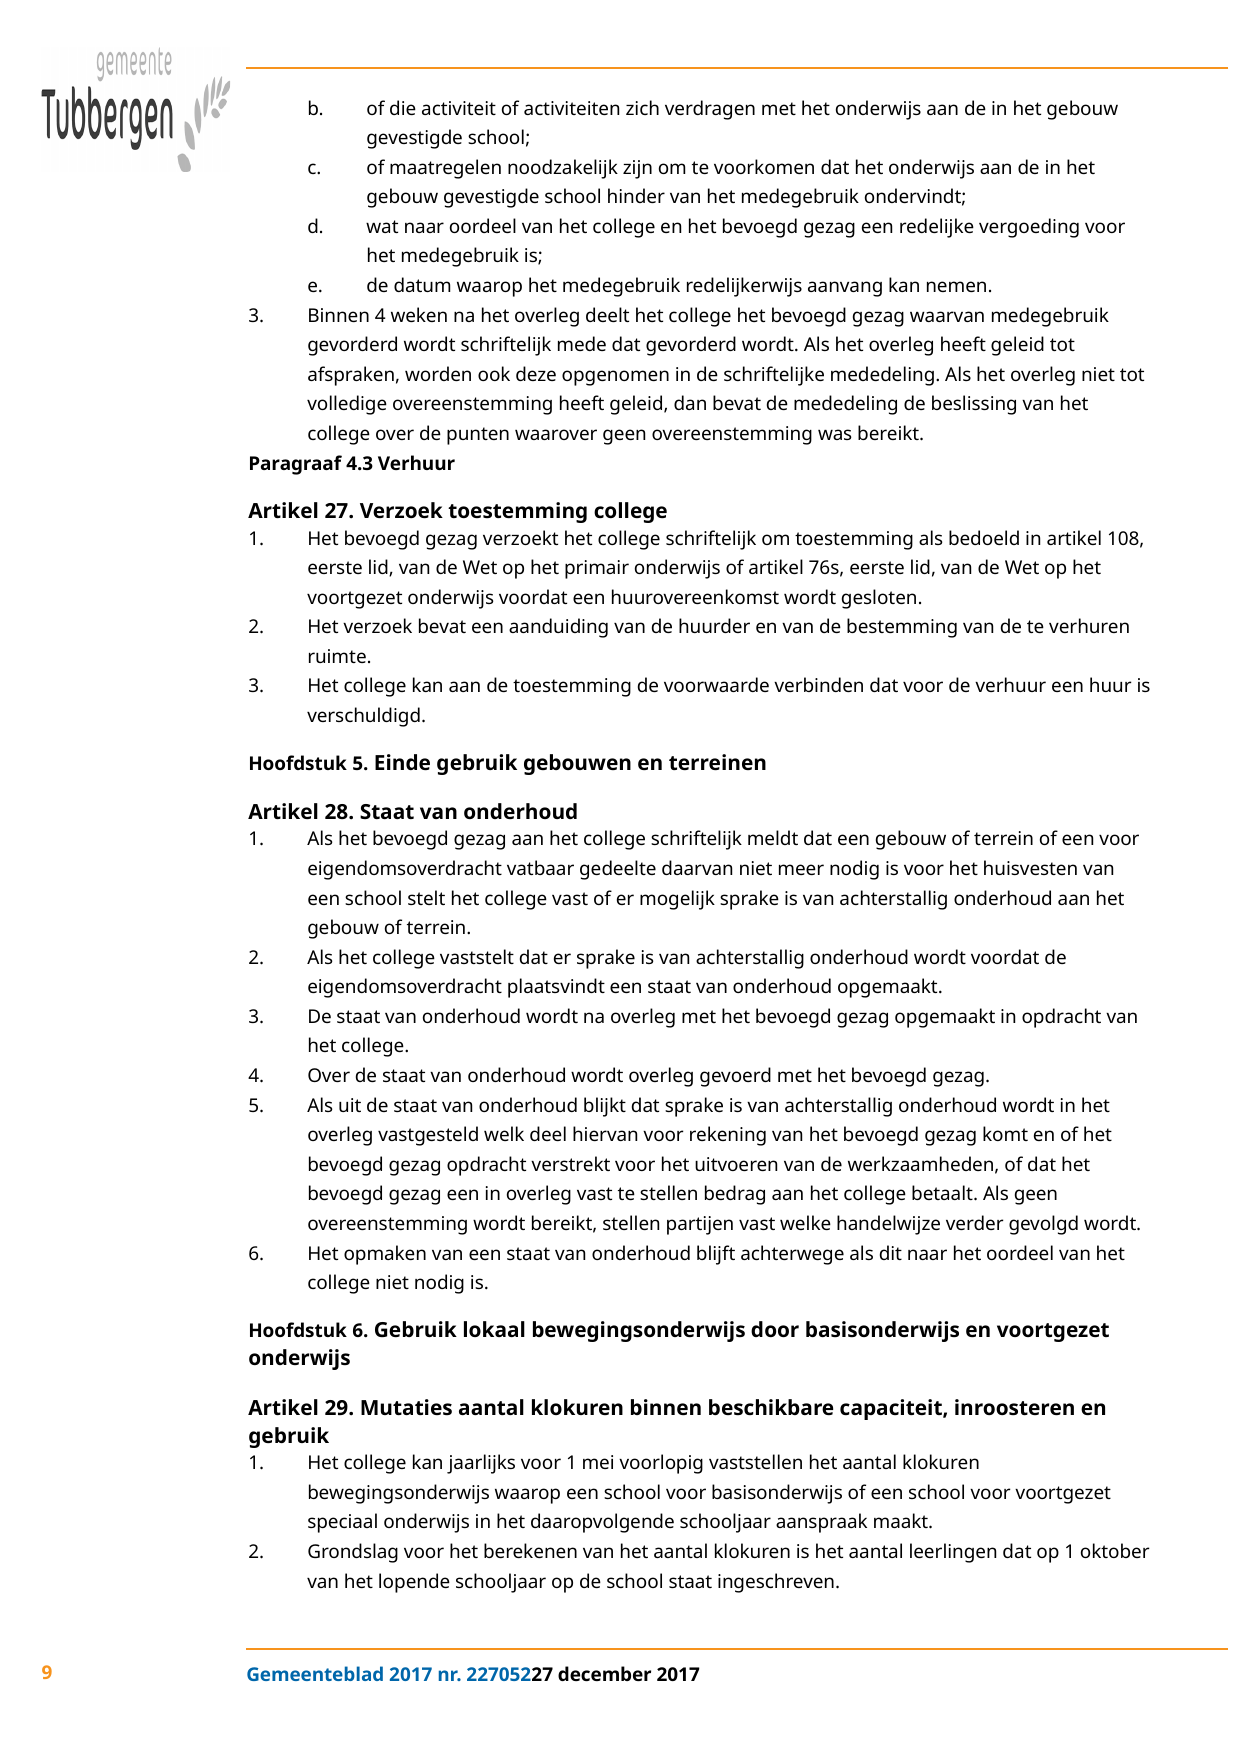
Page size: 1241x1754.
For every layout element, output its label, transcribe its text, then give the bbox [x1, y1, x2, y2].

text Hoofdstuk 5. Einde gebruik gebouwen en terreinen [248, 748, 1152, 776]
list Als het bevoegd gezag aan het college schriftelijk meldt dat een gebouw of terrein of een voor eigendomsoverdracht vatbaar gedeelte daarvan niet meer nodig is voor het huisvesten van een school stelt het college vast of er mogelijk sprake is van achterstallig onderhoud aan het gebouw of terrein. [248, 826, 1152, 940]
text Artikel 27. Verzoek toestemming college [248, 496, 1152, 525]
picture [41, 47, 231, 172]
list Als het college vaststelt dat er sprake is van achterstallig onderhoud wordt voordat de eigendomsoverdracht plaatsvindt een staat van onderhoud opgemaakt. [248, 944, 1152, 999]
list of maatregelen noodzakelijk zijn om te voorkomen dat het onderwijs aan de in het gebouw gevestigde school hinder van het medegebruik ondervindt; [307, 154, 1152, 209]
list Als uit de staat van onderhoud blijkt dat sprake is van achterstallig onderhoud wordt in het overleg vastgesteld welk deel hiervan voor rekening van het bevoegd gezag komt en of het bevoegd gezag opdracht verstrekt voor het uitvoeren van de werkzaamheden, of dat het bevoegd gezag een in overleg vast te stellen bedrag aan het college betaalt. Als geen overeenstemming wordt bereikt, stellen partijen vast welke handelwijze verder gevolgd wordt. [248, 1092, 1152, 1236]
text Hoofdstuk 6. Gebruik lokaal bewegingsonderwijs door basisonderwijs en voortgezet onderwijs [248, 1315, 1152, 1372]
list wat naar oordeel van het college en het bevoegd gezag een redelijke vergoeding voor het medegebruik is; [307, 213, 1152, 268]
list de datum waarop het medegebruik redelijkerwijs aanvang kan nemen. [307, 272, 1152, 298]
text Artikel 28. Staat van onderhoud [248, 797, 1152, 826]
list Over de staat van onderhoud wordt overleg gevoerd met het bevoegd gezag. [248, 1062, 1152, 1088]
text Artikel 29. Mutaties aantal klokuren binnen beschikbare capaciteit, inroosteren en gebruik [248, 1393, 1152, 1449]
list Grondslag voor het berekenen van het aantal klokuren is het aantal leerlingen dat op 1 oktober van het lopende schooljaar op de school staat ingeschreven. [248, 1538, 1152, 1594]
list De staat van onderhoud wordt na overleg met het bevoegd gezag opgemaakt in opdracht van het college. [248, 1003, 1152, 1058]
text Paragraaf 4.3 Verhuur [248, 450, 1152, 476]
list Het college kan jaarlijks voor 1 mei voorlopig vaststellen het aantal klokuren bewegingsonderwijs waarop een school voor basisonderwijs of een school voor voortgezet speciaal onderwijs in het daaropvolgende schooljaar aanspraak maakt. [248, 1449, 1152, 1534]
list Het college kan aan de toestemming de voorwaarde verbinden dat voor de verhuur een huur is verschuldigd. [248, 673, 1152, 728]
list Binnen 4 weken na het overleg deelt het college het bevoegd gezag waarvan medegebruik gevorderd wordt schriftelijk mede dat gevorderd wordt. Als het overleg heeft geleid tot afspraken, worden ook deze opgenomen in de schriftelijke mededeling. Als het overleg niet tot volledige overeenstemming heeft geleid, dan bevat de mededeling de beslissing van het college over de punten waarover geen overeenstemming was bereikt. [248, 302, 1152, 446]
list Het bevoegd gezag verzoekt het college schriftelijk om toestemming als bedoeld in artikel 108, eerste lid, van de Wet op het primair onderwijs of artikel 76s, eerste lid, van de Wet op het voortgezet onderwijs voordat een huurovereenkomst wordt gesloten. [248, 525, 1152, 610]
list Het opmaken van een staat van onderhoud blijft achterwege als dit naar het oordeel van het college niet nodig is. [248, 1240, 1152, 1295]
list of die activiteit of activiteiten zich verdragen met het onderwijs aan de in het gebouw gevestigde school; [307, 95, 1152, 150]
list Het verzoek bevat een aanduiding van de huurder en van de bestemming van de te verhuren ruimte. [248, 613, 1152, 669]
